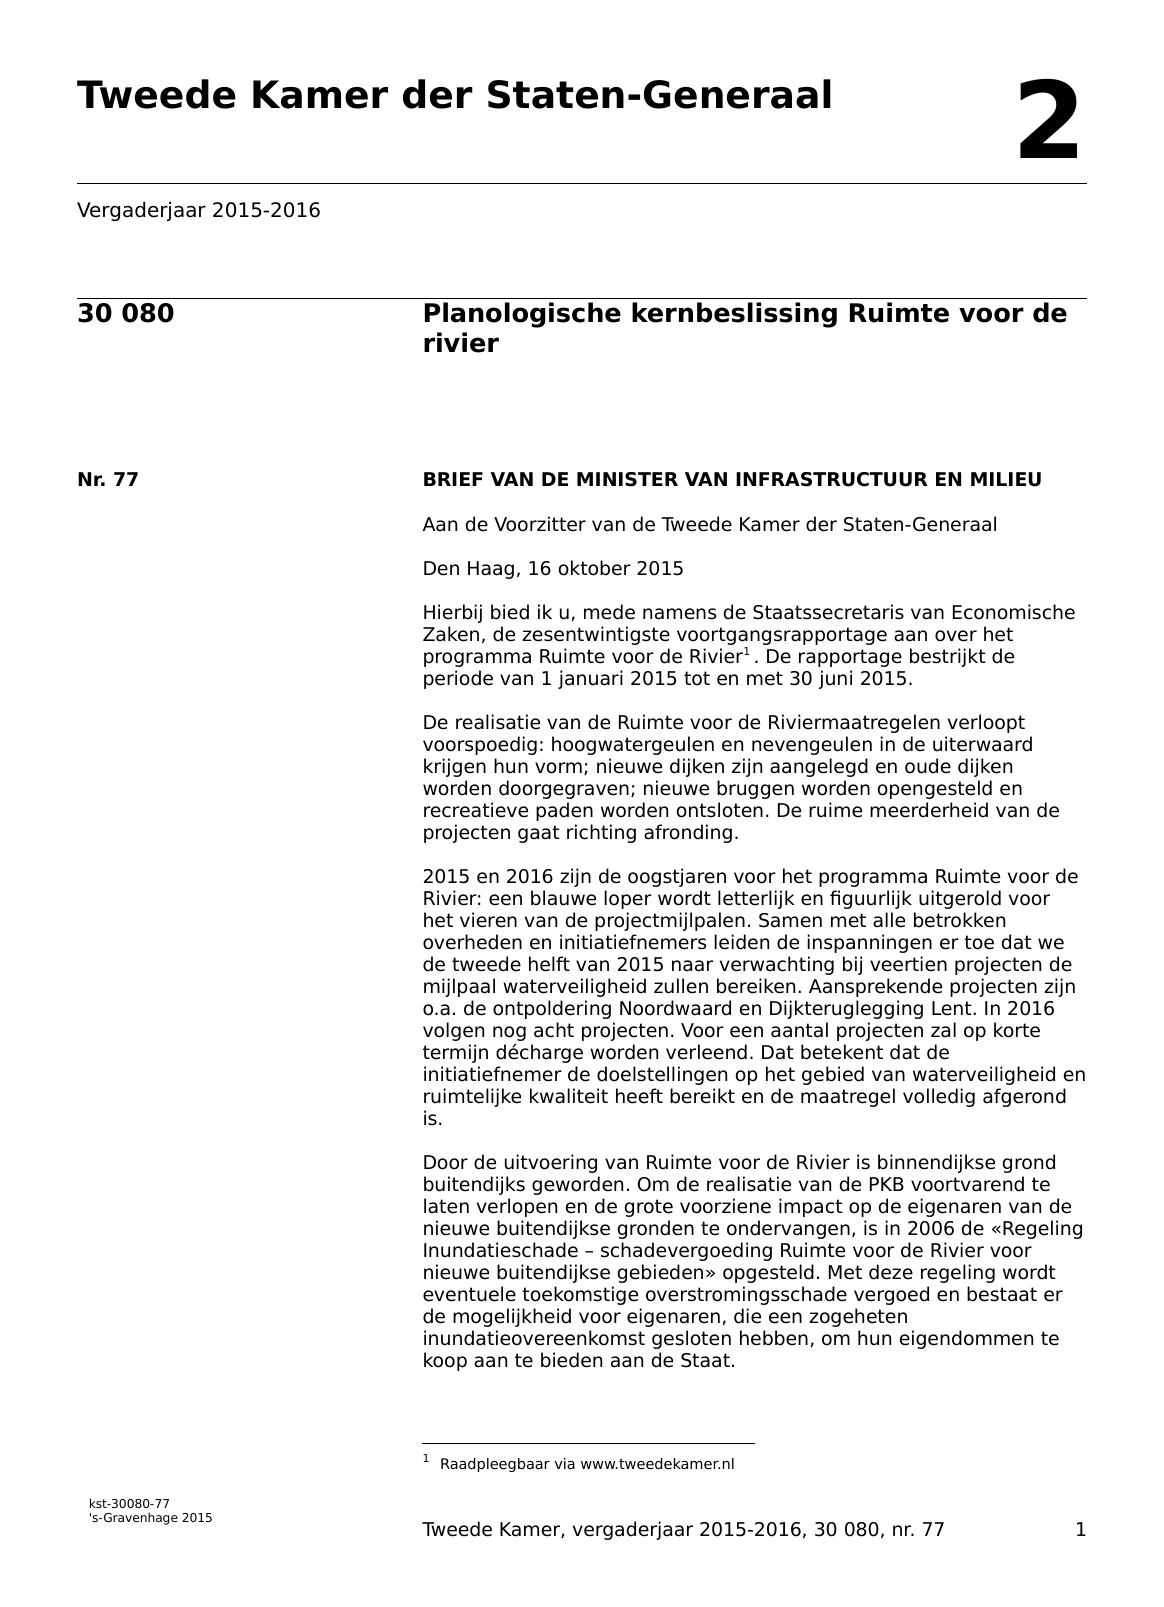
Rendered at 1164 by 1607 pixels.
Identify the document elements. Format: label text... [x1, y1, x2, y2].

subtitle Nr. 77 BRIEF VAN DE MINISTER VAN INFRASTRUCTUUR EN MILIEU [77, 469, 1087, 491]
text Aan de Voorzitter van de Tweede Kamer der Staten-Generaal [422, 513, 1087, 536]
text 's-Gravenhage 2015 [88, 1511, 323, 1525]
table_cell Vergaderjaar 2015-2016 [77, 184, 1087, 298]
table_header 2 [886, 59, 1087, 183]
text kst-30080-77 [88, 1497, 323, 1511]
text Door de uitvoering van Ruimte voor de Rivier is binnendijkse grond buitendijks geworden. Om de realisatie van de PKB voortvarend te laten verlopen en de grote voorziene impact op de eigenaren van de nieuwe buitendijkse gronden te ondervangen, is in 2006 de «Regeling Inundatieschade – schadevergoeding Ruimte voor de Rivier voor nieuwe buitendijkse gebieden» opgesteld. Met deze regeling wordt eventuele toekomstige overstromingsschade vergoed en bestaat er de mogelijkheid voor eigenaren, die een zogeheten inundatieovereenkomst gesloten hebben, om hun eigendommen te koop aan te bieden aan de Staat. [422, 1152, 1087, 1372]
text Hierbij bied ik u, mede namens de Staatssecretaris van Economische Zaken, de zesentwintigste voortgangsrapportage aan over het programma Ruimte voor de Rivier. De rapportage bestrijkt de periode van 1 januari 2015 tot en met 30 juni 2015. [422, 602, 1087, 690]
text De realisatie van de Ruimte voor de Riviermaatregelen verloopt voorspoedig: hoogwatergeulen en nevengeulen in de uiterwaard krijgen hun vorm; nieuwe dijken zijn aangelegd en oude dijken worden doorgegraven; nieuwe bruggen worden opengesteld en recreatieve paden worden ontsloten. De ruime meerderheid van de projecten gaat richting afronding. [422, 712, 1087, 844]
text Raadpleegbaar via www.tweedekamer.nl [422, 1452, 1087, 1474]
text 2015 en 2016 zijn de oogstjaren voor het programma Ruimte voor de Rivier: een blauwe loper wordt letterlijk en figuurlijk uitgerold voor het vieren van de projectmijlpalen. Samen met alle betrokken overheden en initiatiefnemers leiden de inspanningen er toe dat we de tweede helft van 2015 naar verwachting bij veertien projecten de mijlpaal waterveiligheid zullen bereiken. Aansprekende projecten zijn o.a. de ontpoldering Noordwaard en Dijkteruglegging Lent. In 2016 volgen nog acht projecten. Voor een aantal projecten zal op korte termijn décharge worden verleend. Dat betekent dat de initiatiefnemer de doelstellingen op het gebied van waterveiligheid en ruimtelijke kwaliteit heeft bereikt en de maatregel volledig afgerond is. [422, 866, 1087, 1130]
text Den Haag, 16 oktober 2015 [422, 558, 1087, 580]
table_header Tweede Kamer der Staten-Generaal [77, 59, 886, 183]
subtitle 30 080 Planologische kernbeslissing Ruimte voor de rivier [77, 299, 1087, 358]
